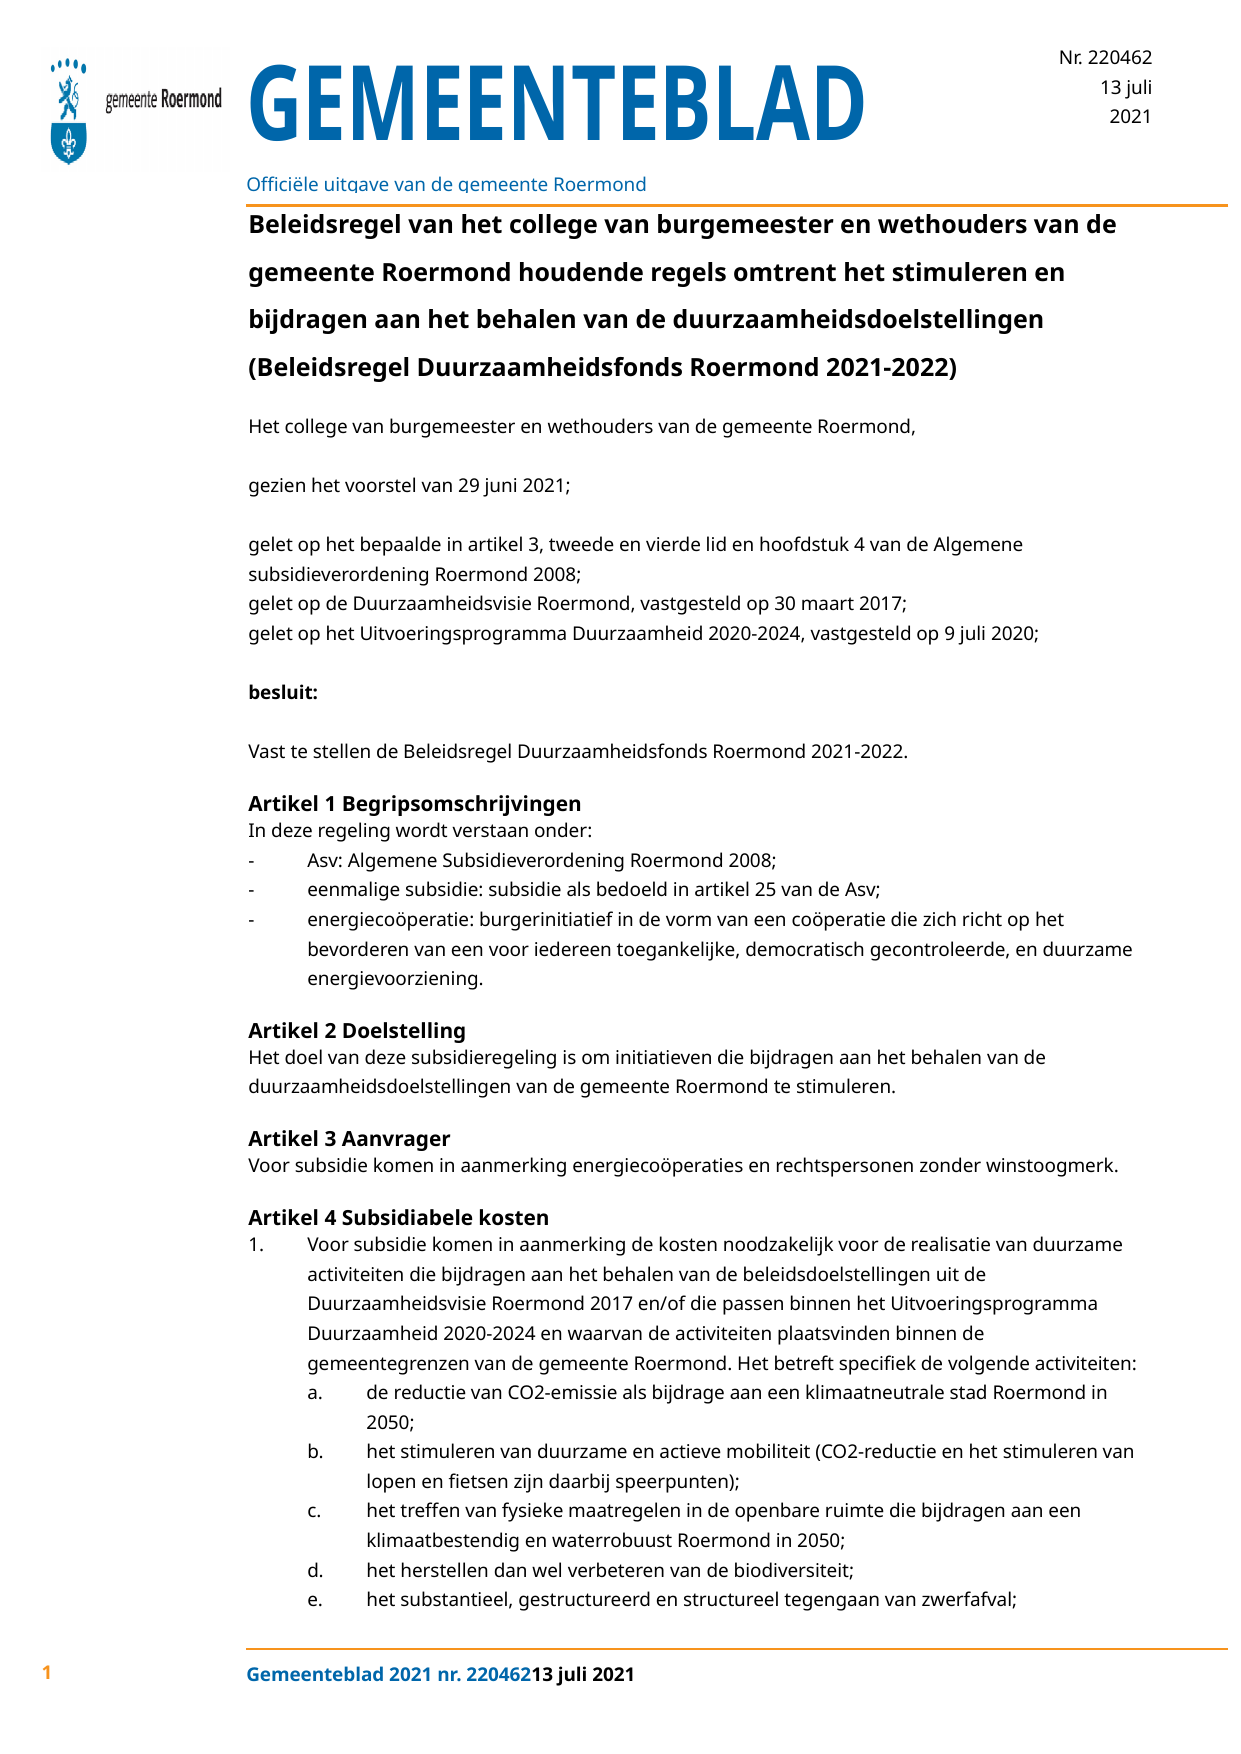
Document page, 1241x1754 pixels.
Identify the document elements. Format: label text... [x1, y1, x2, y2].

list Asv: Algemene Subsidieverordening Roermond 2008; [248, 847, 1152, 873]
list Voor subsidie komen in aanmerking de kosten noodzakelijk voor de realisatie van duurzame activiteiten die bijdragen aan het behalen van de beleidsdoelstellingen uit de Duurzaamheidsvisie Roermond 2017 en/of die passen binnen het Uitvoeringsprogramma Duurzaamheid 2020-2024 en waarvan de activiteiten plaatsvinden binnen de gemeentegrenzen van de gemeente Roermond. Het betreft specifiek de volgende activiteiten: [248, 1231, 1152, 1376]
text Artikel 4 Subsidiabele kosten [248, 1203, 1152, 1231]
text gelet op de Duurzaamheidsvisie Roermond, vastgesteld op 30 maart 2017; [248, 591, 1152, 616]
list de reductie van CO2-emissie als bijdrage aan een klimaatneutrale stad Roermond in 2050; [307, 1379, 1152, 1435]
text besluit: [248, 679, 1152, 705]
text gelet op het bepaalde in artikel 3, tweede en vierde lid en hoofdstuk 4 van de Algemene subsidieverordening Roermond 2008; [248, 531, 1152, 587]
text Vast te stellen de Beleidsregel Duurzaamheidsfonds Roermond 2021-2022. [248, 738, 1152, 764]
list het herstellen dan wel verbeteren van de biodiversiteit; [307, 1557, 1152, 1583]
text Artikel 3 Aanvrager [248, 1124, 1152, 1153]
text gelet op het Uitvoeringsprogramma Duurzaamheid 2020-2024, vastgesteld op 9 juli 2020; [248, 620, 1152, 646]
list eenmalige subsidie: subsidie als bedoeld in artikel 25 van de Asv; [248, 877, 1152, 902]
list het substantieel, gestructureerd en structureel tegengaan van zwerfafval; [307, 1586, 1152, 1612]
text In deze regeling wordt verstaan onder: [248, 817, 1152, 843]
list energiecoöperatie: burgerinitiatief in de vorm van een coöperatie die zich richt op het bevorderen van een voor iedereen toegankelijke, democratisch gecontroleerde, en duurzame energievoorziening. [248, 906, 1152, 991]
text Artikel 1 Begripsomschrijvingen [248, 789, 1152, 817]
list het treffen van fysieke maatregelen in de openbare ruimte die bijdragen aan een klimaatbestendig en waterrobuust Roermond in 2050; [307, 1498, 1152, 1553]
text Voor subsidie komen in aanmerking energiecoöperaties en rechtspersonen zonder winstoogmerk. [248, 1153, 1152, 1178]
text Artikel 2 Doelstelling [248, 1016, 1152, 1044]
text Het college van burgemeester en wethouders van de gemeente Roermond, [248, 413, 1152, 439]
picture [41, 47, 231, 172]
text gezien het voorstel van 29 juni 2021; [248, 472, 1152, 498]
text Het doel van deze subsidieregeling is om initiatieven die bijdragen aan het behalen van de duurzaamheidsdoelstellingen van de gemeente Roermond te stimuleren. [248, 1044, 1152, 1099]
list het stimuleren van duurzame en actieve mobiliteit (CO2-reductie en het stimuleren van lopen en fietsen zijn daarbij speerpunten); [307, 1438, 1152, 1494]
text Beleidsregel van het college van burgemeester en wethouders van de gemeente Roermond houdende regels omtrent het stimuleren en bijdragen aan het behalen van de duurzaamheidsdoelstellingen (Beleidsregel Duurzaamheidsfonds Roermond 2021-2022) [248, 207, 1152, 384]
